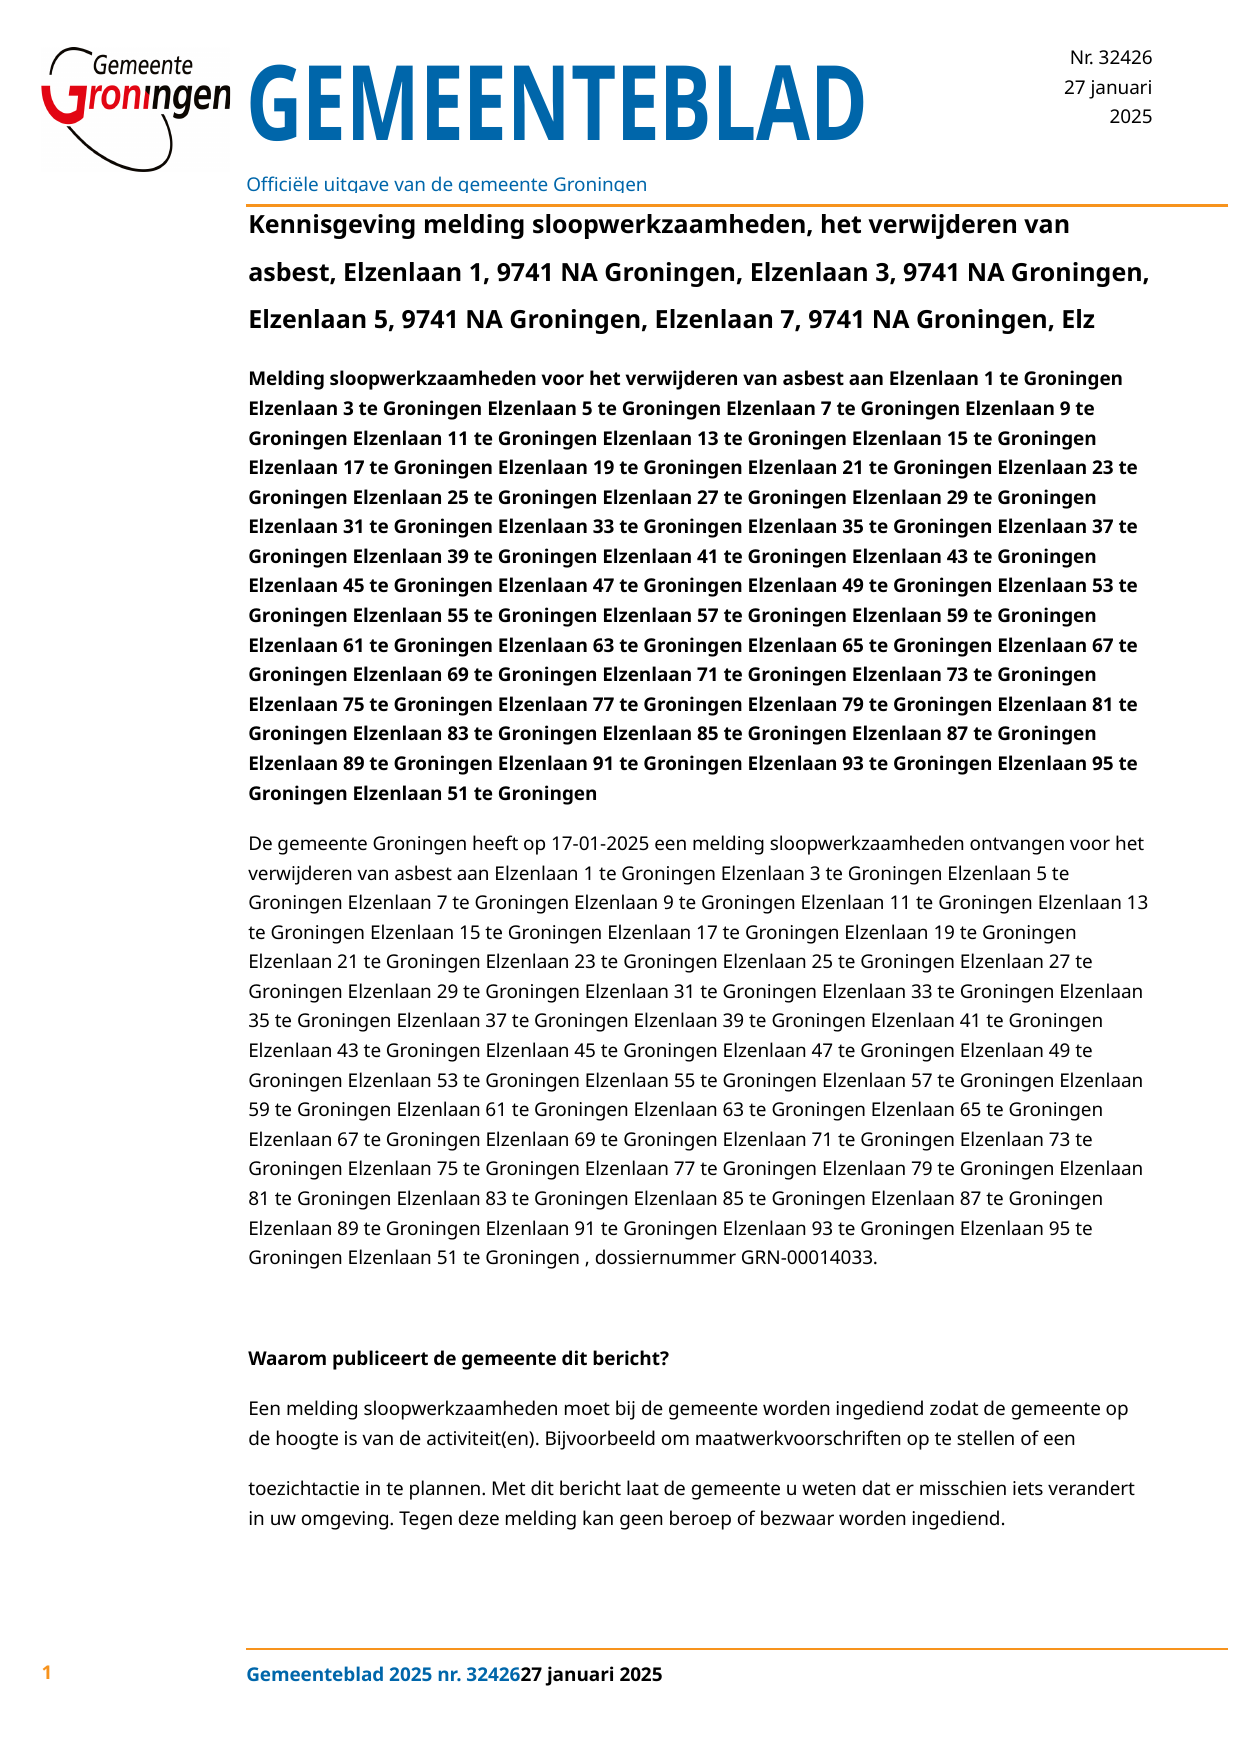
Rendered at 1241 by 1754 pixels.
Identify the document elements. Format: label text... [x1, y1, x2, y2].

text De gemeente Groningen heeft op 17-01-2025 een melding sloopwerkzaamheden ontvangen voor het verwijderen van asbest aan Elzenlaan 1 te Groningen Elzenlaan 3 te Groningen Elzenlaan 5 te Groningen Elzenlaan 7 te Groningen Elzenlaan 9 te Groningen Elzenlaan 11 te Groningen Elzenlaan 13 te Groningen Elzenlaan 15 te Groningen Elzenlaan 17 te Groningen Elzenlaan 19 te Groningen Elzenlaan 21 te Groningen Elzenlaan 23 te Groningen Elzenlaan 25 te Groningen Elzenlaan 27 te Groningen Elzenlaan 29 te Groningen Elzenlaan 31 te Groningen Elzenlaan 33 te Groningen Elzenlaan 35 te Groningen Elzenlaan 37 te Groningen Elzenlaan 39 te Groningen Elzenlaan 41 te Groningen Elzenlaan 43 te Groningen Elzenlaan 45 te Groningen Elzenlaan 47 te Groningen Elzenlaan 49 te Groningen Elzenlaan 53 te Groningen Elzenlaan 55 te Groningen Elzenlaan 57 te Groningen Elzenlaan 59 te Groningen Elzenlaan 61 te Groningen Elzenlaan 63 te Groningen Elzenlaan 65 te Groningen Elzenlaan 67 te Groningen Elzenlaan 69 te Groningen Elzenlaan 71 te Groningen Elzenlaan 73 te Groningen Elzenlaan 75 te Groningen Elzenlaan 77 te Groningen Elzenlaan 79 te Groningen Elzenlaan 81 te Groningen Elzenlaan 83 te Groningen Elzenlaan 85 te Groningen Elzenlaan 87 te Groningen Elzenlaan 89 te Groningen Elzenlaan 91 te Groningen Elzenlaan 93 te Groningen Elzenlaan 95 te Groningen Elzenlaan 51 te Groningen , dossiernummer GRN-00014033. [248, 830, 1152, 1270]
picture [41, 47, 231, 172]
text Melding sloopwerkzaamheden voor het verwijderen van asbest aan Elzenlaan 1 te Groningen Elzenlaan 3 te Groningen Elzenlaan 5 te Groningen Elzenlaan 7 te Groningen Elzenlaan 9 te Groningen Elzenlaan 11 te Groningen Elzenlaan 13 te Groningen Elzenlaan 15 te Groningen Elzenlaan 17 te Groningen Elzenlaan 19 te Groningen Elzenlaan 21 te Groningen Elzenlaan 23 te Groningen Elzenlaan 25 te Groningen Elzenlaan 27 te Groningen Elzenlaan 29 te Groningen Elzenlaan 31 te Groningen Elzenlaan 33 te Groningen Elzenlaan 35 te Groningen Elzenlaan 37 te Groningen Elzenlaan 39 te Groningen Elzenlaan 41 te Groningen Elzenlaan 43 te Groningen Elzenlaan 45 te Groningen Elzenlaan 47 te Groningen Elzenlaan 49 te Groningen Elzenlaan 53 te Groningen Elzenlaan 55 te Groningen Elzenlaan 57 te Groningen Elzenlaan 59 te Groningen Elzenlaan 61 te Groningen Elzenlaan 63 te Groningen Elzenlaan 65 te Groningen Elzenlaan 67 te Groningen Elzenlaan 69 te Groningen Elzenlaan 71 te Groningen Elzenlaan 73 te Groningen Elzenlaan 75 te Groningen Elzenlaan 77 te Groningen Elzenlaan 79 te Groningen Elzenlaan 81 te Groningen Elzenlaan 83 te Groningen Elzenlaan 85 te Groningen Elzenlaan 87 te Groningen Elzenlaan 89 te Groningen Elzenlaan 91 te Groningen Elzenlaan 93 te Groningen Elzenlaan 95 te Groningen Elzenlaan 51 te Groningen [248, 366, 1152, 805]
text Waarom publiceert de gemeente dit bericht? [248, 1345, 1152, 1371]
text Kennisgeving melding sloopwerkzaamheden, het verwijderen van asbest, Elzenlaan 1, 9741 NA Groningen, Elzenlaan 3, 9741 NA Groningen, Elzenlaan 5, 9741 NA Groningen, Elzenlaan 7, 9741 NA Groningen, Elz [248, 207, 1152, 336]
text Een melding sloopwerkzaamheden moet bij de gemeente worden ingediend zodat de gemeente op de hoogte is van de activiteit(en). Bijvoorbeeld om maatwerkvoorschriften op te stellen of een [248, 1396, 1152, 1451]
text toezichtactie in te plannen. Met dit bericht laat de gemeente u weten dat er misschien iets verandert in uw omgeving. Tegen deze melding kan geen beroep of bezwaar worden ingediend. [248, 1476, 1152, 1531]
